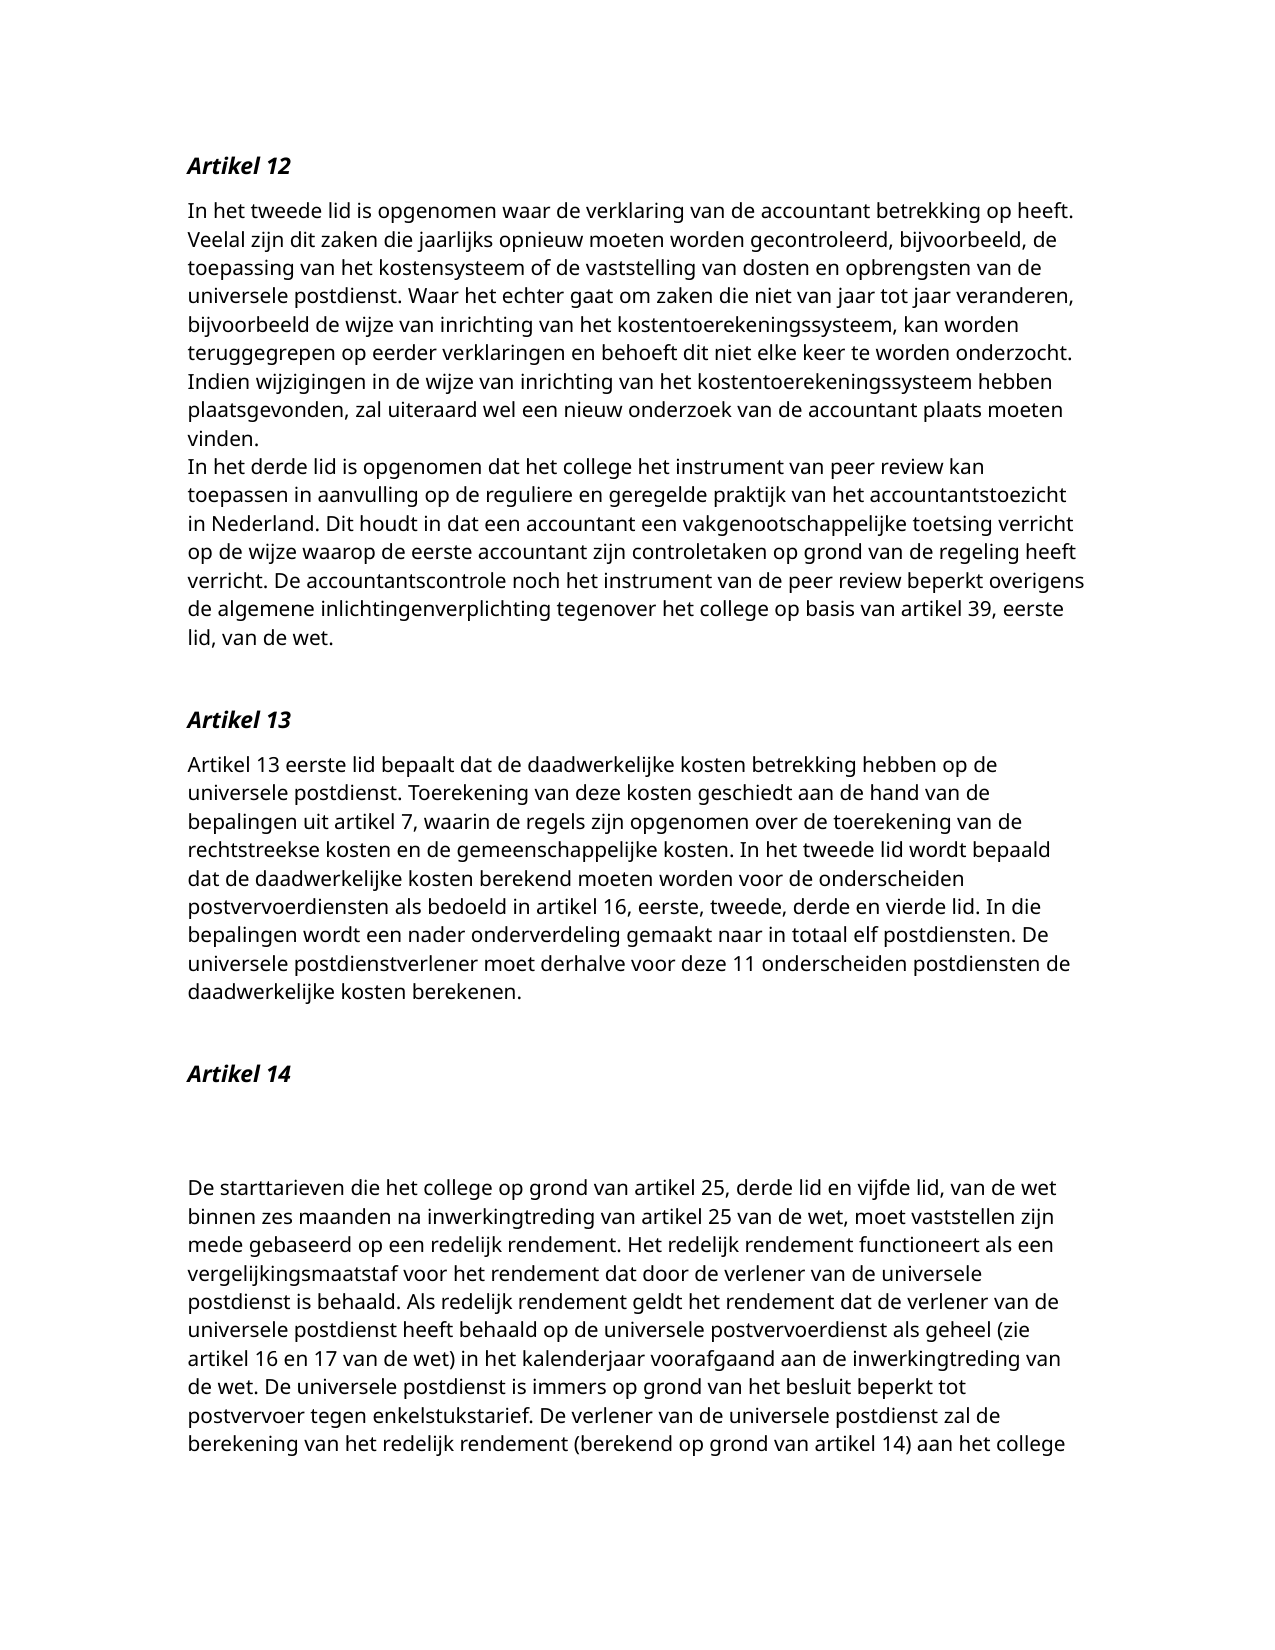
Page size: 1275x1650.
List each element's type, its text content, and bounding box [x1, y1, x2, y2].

text Artikel 12 [187, 150, 1087, 181]
text In het tweede lid is opgenomen waar de verklaring van de accountant betrekking op heeft. Veelal zijn dit zaken die jaarlijks opnieuw moeten worden gecontroleerd, bijvoorbeeld, de toepassing van het kostensysteem of de vaststelling van dosten en opbrengsten van de universele postdienst. Waar het echter gaat om zaken die niet van jaar tot jaar veranderen, bijvoorbeeld de wijze van inrichting van het kostentoerekeningssysteem, kan worden teruggegrepen op eerder verklaringen en behoeft dit niet elke keer te worden onderzocht. Indien wijzigingen in de wijze van inrichting van het kostentoerekeningssysteem hebben plaatsgevonden, zal uiteraard wel een nieuw onderzoek van de accountant plaats moeten vinden. [187, 196, 1087, 452]
text De starttarieven die het college op grond van artikel 25, derde lid en vijfde lid, van de wet binnen zes maanden na inwerkingtreding van artikel 25 van de wet, moet vaststellen zijn mede gebaseerd op een redelijk rendement. Het redelijk rendement functioneert als een vergelijkingsmaatstaf voor het rendement dat door de verlener van de universele postdienst is behaald. Als redelijk rendement geldt het rendement dat de verlener van de universele postdienst heeft behaald op de universele postvervoerdienst als geheel (zie artikel 16 en 17 van de wet) in het kalenderjaar voorafgaand aan de inwerkingtreding van de wet. De universele postdienst is immers op grond van het besluit beperkt tot postvervoer tegen enkelstukstarief. De verlener van de universele postdienst zal de berekening van het redelijk rendement (berekend op grond van artikel 14) aan het college [187, 1173, 1087, 1458]
text Artikel 13 eerste lid bepaalt dat de daadwerkelijke kosten betrekking hebben op de universele postdienst. Toerekening van deze kosten geschiedt aan de hand van de bepalingen uit artikel 7, waarin de regels zijn opgenomen over de toerekening van de rechtstreekse kosten en de gemeenschappelijke kosten. In het tweede lid wordt bepaald dat de daadwerkelijke kosten berekend moeten worden voor de onderscheiden postvervoerdiensten als bedoeld in artikel 16, eerste, tweede, derde en vierde lid. In die bepalingen wordt een nader onderverdeling gemaakt naar in totaal elf postdiensten. De universele postdienstverlener moet derhalve voor deze 11 onderscheiden postdiensten de daadwerkelijke kosten berekenen. [187, 750, 1087, 1006]
text Artikel 14 [187, 1058, 1087, 1090]
text Artikel 13 [187, 704, 1087, 735]
text In het derde lid is opgenomen dat het college het instrument van peer review kan toepassen in aanvulling op de reguliere en geregelde praktijk van het accountantstoezicht in Nederland. Dit houdt in dat een accountant een vakgenootschappelijke toetsing verricht op de wijze waarop de eerste accountant zijn controletaken op grond van de regeling heeft verricht. De accountantscontrole noch het instrument van de peer review beperkt overigens de algemene inlichtingenverplichting tegenover het college op basis van artikel 39, eerste lid, van de wet. [187, 452, 1087, 651]
